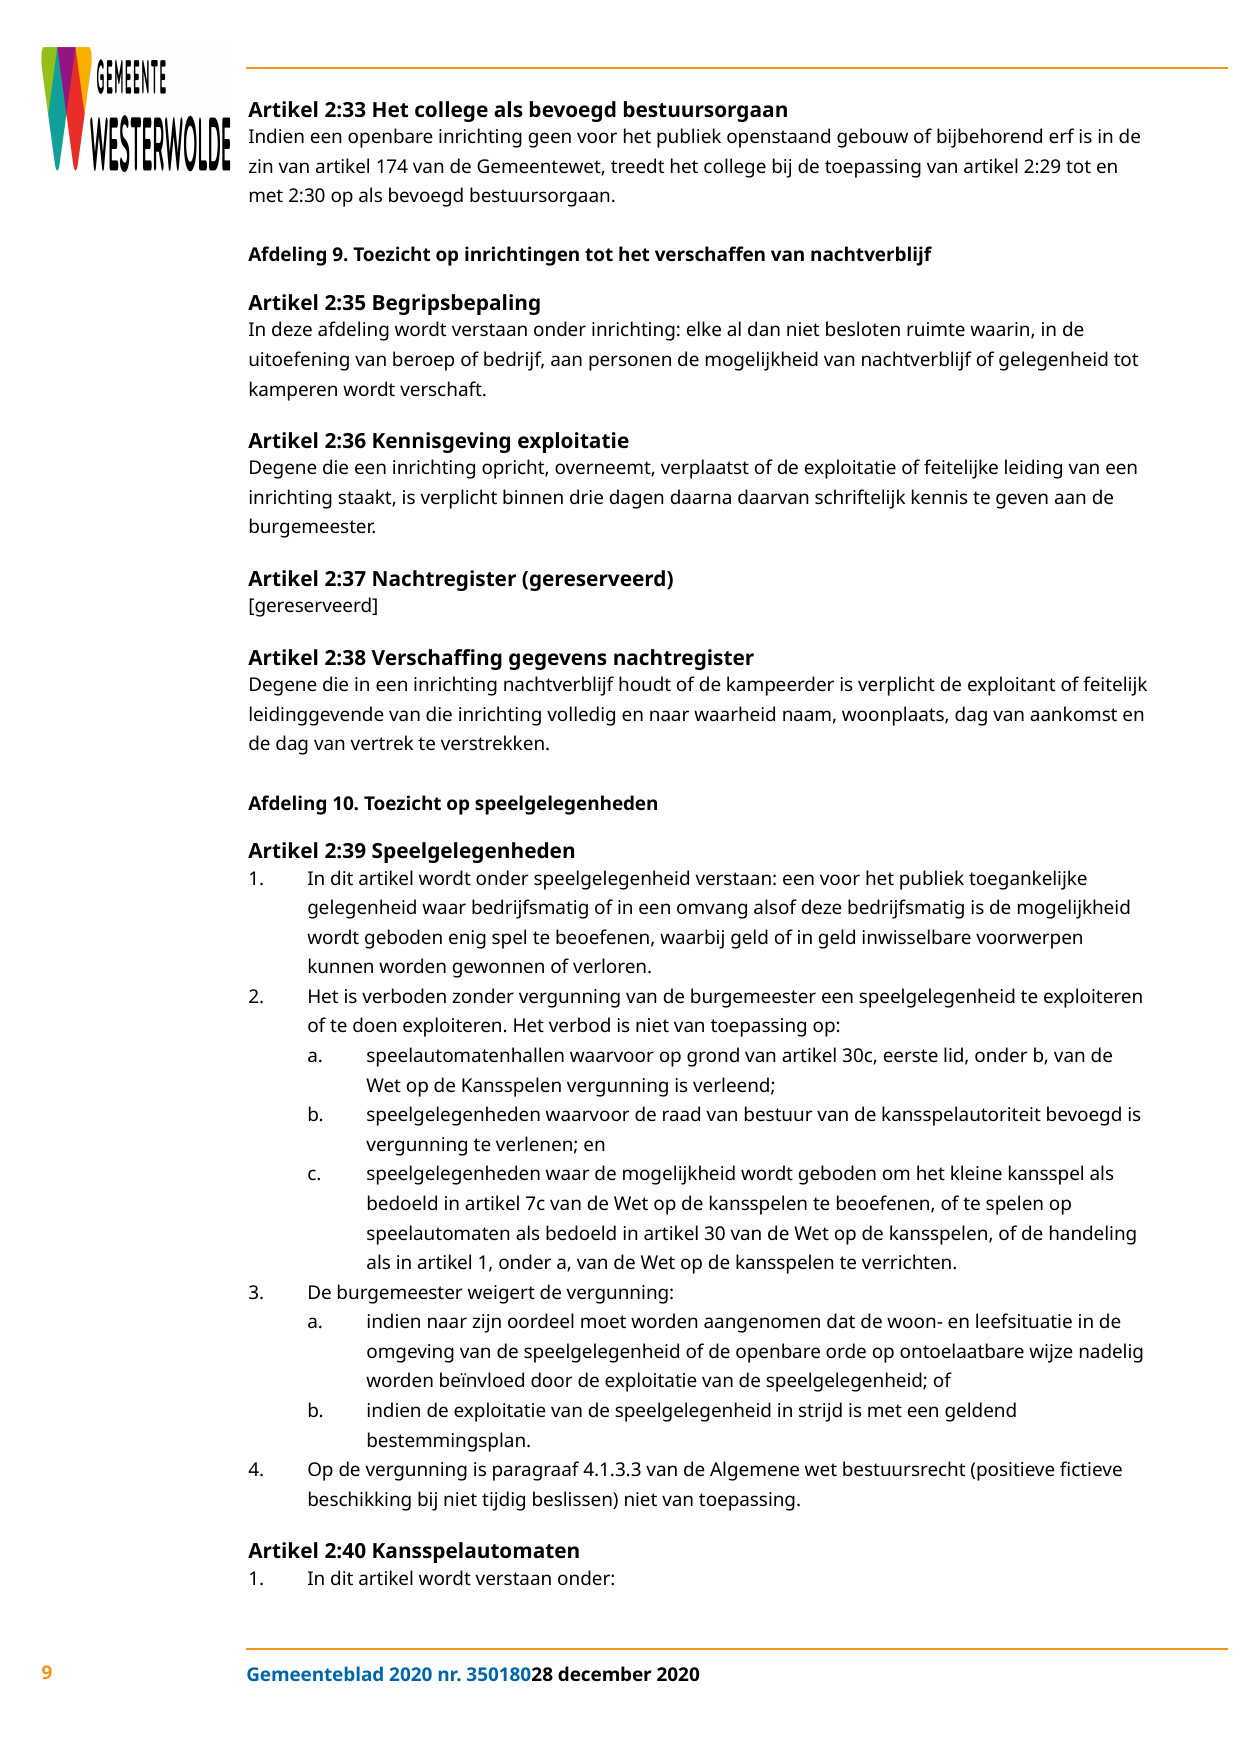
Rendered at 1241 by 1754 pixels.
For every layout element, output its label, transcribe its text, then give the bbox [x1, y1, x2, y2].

text Indien een openbare inrichting geen voor het publiek openstaand gebouw of bijbehorend erf is in de zin van artikel 174 van de Gemeentewet, treedt het college bij de toepassing van artikel 2:29 tot en met 2:30 op als bevoegd bestuursorgaan. [248, 123, 1152, 208]
text Artikel 2:39 Speelgelegenheden [248, 836, 1152, 865]
text Artikel 2:38 Verschaffing gegevens nachtregister [248, 643, 1152, 671]
list In dit artikel wordt onder speelgelegenheid verstaan: een voor het publiek toegankelijke gelegenheid waar bedrijfsmatig of in een omvang alsof deze bedrijfsmatig is de mogelijkheid wordt geboden enig spel te beoefenen, waarbij geld of in geld inwisselbare voorwerpen kunnen worden gewonnen of verloren. [248, 865, 1152, 979]
list speelgelegenheden waarvoor de raad van bestuur van de kansspelautoriteit bevoegd is vergunning te verlenen; en [307, 1101, 1152, 1157]
list indien de exploitatie van de speelgelegenheid in strijd is met een geldend bestemmingsplan. [307, 1397, 1152, 1453]
text Degene die in een inrichting nachtverblijf houdt of de kampeerder is verplicht de exploitant of feitelijk leidinggevende van die inrichting volledig en naar waarheid naam, woonplaats, dag van aankomst en de dag van vertrek te verstrekken. [248, 671, 1152, 756]
text Artikel 2:40 Kansspelautomaten [248, 1536, 1152, 1565]
text Degene die een inrichting opricht, overneemt, verplaatst of de exploitatie of feitelijke leiding van een inrichting staakt, is verplicht binnen drie dagen daarna daarvan schriftelijk kennis te geven aan de burgemeester. [248, 454, 1152, 539]
text Artikel 2:37 Nachtregister (gereserveerd) [248, 564, 1152, 593]
text Artikel 2:33 Het college als bevoegd bestuursorgaan [248, 95, 1152, 123]
text In deze afdeling wordt verstaan onder inrichting: elke al dan niet besloten ruimte waarin, in de uitoefening van beroep of bedrijf, aan personen de mogelijkheid van nachtverblijf of gelegenheid tot kamperen wordt verschaft. [248, 317, 1152, 401]
list speelautomatenhallen waarvoor op grond van artikel 30c, eerste lid, onder b, van de Wet op de Kansspelen vergunning is verleend; [307, 1042, 1152, 1098]
list Het is verboden zonder vergunning van de burgemeester een speelgelegenheid te exploiteren of te doen exploiteren. Het verbod is niet van toepassing op: [248, 983, 1152, 1038]
text [gereserveerd] [248, 593, 1152, 618]
list Op de vergunning is paragraaf 4.1.3.3 van de Algemene wet bestuursrecht (positieve fictieve beschikking bij niet tijdig beslissen) niet van toepassing. [248, 1456, 1152, 1512]
list De burgemeester weigert de vergunning: [248, 1279, 1152, 1305]
text Afdeling 9. Toezicht op inrichtingen tot het verschaffen van nachtverblijf [248, 242, 1152, 267]
list speelgelegenheden waar de mogelijkheid wordt geboden om het kleine kansspel als bedoeld in artikel 7c van de Wet op de kansspelen te beoefenen, of te spelen op speelautomaten als bedoeld in artikel 30 van de Wet op de kansspelen, of de handeling als in artikel 1, onder a, van de Wet op de kansspelen te verrichten. [307, 1161, 1152, 1275]
picture [41, 47, 231, 172]
text Artikel 2:36 Kennisgeving exploitatie [248, 426, 1152, 454]
text Afdeling 10. Toezicht op speelgelegenheden [248, 790, 1152, 816]
list indien naar zijn oordeel moet worden aangenomen dat de woon- en leefsituatie in de omgeving van de speelgelegenheid of de openbare orde op ontoelaatbare wijze nadelig worden beïnvloed door de exploitatie van de speelgelegenheid; of [307, 1308, 1152, 1393]
list In dit artikel wordt verstaan onder: [248, 1565, 1152, 1591]
text Artikel 2:35 Begripsbepaling [248, 288, 1152, 317]
